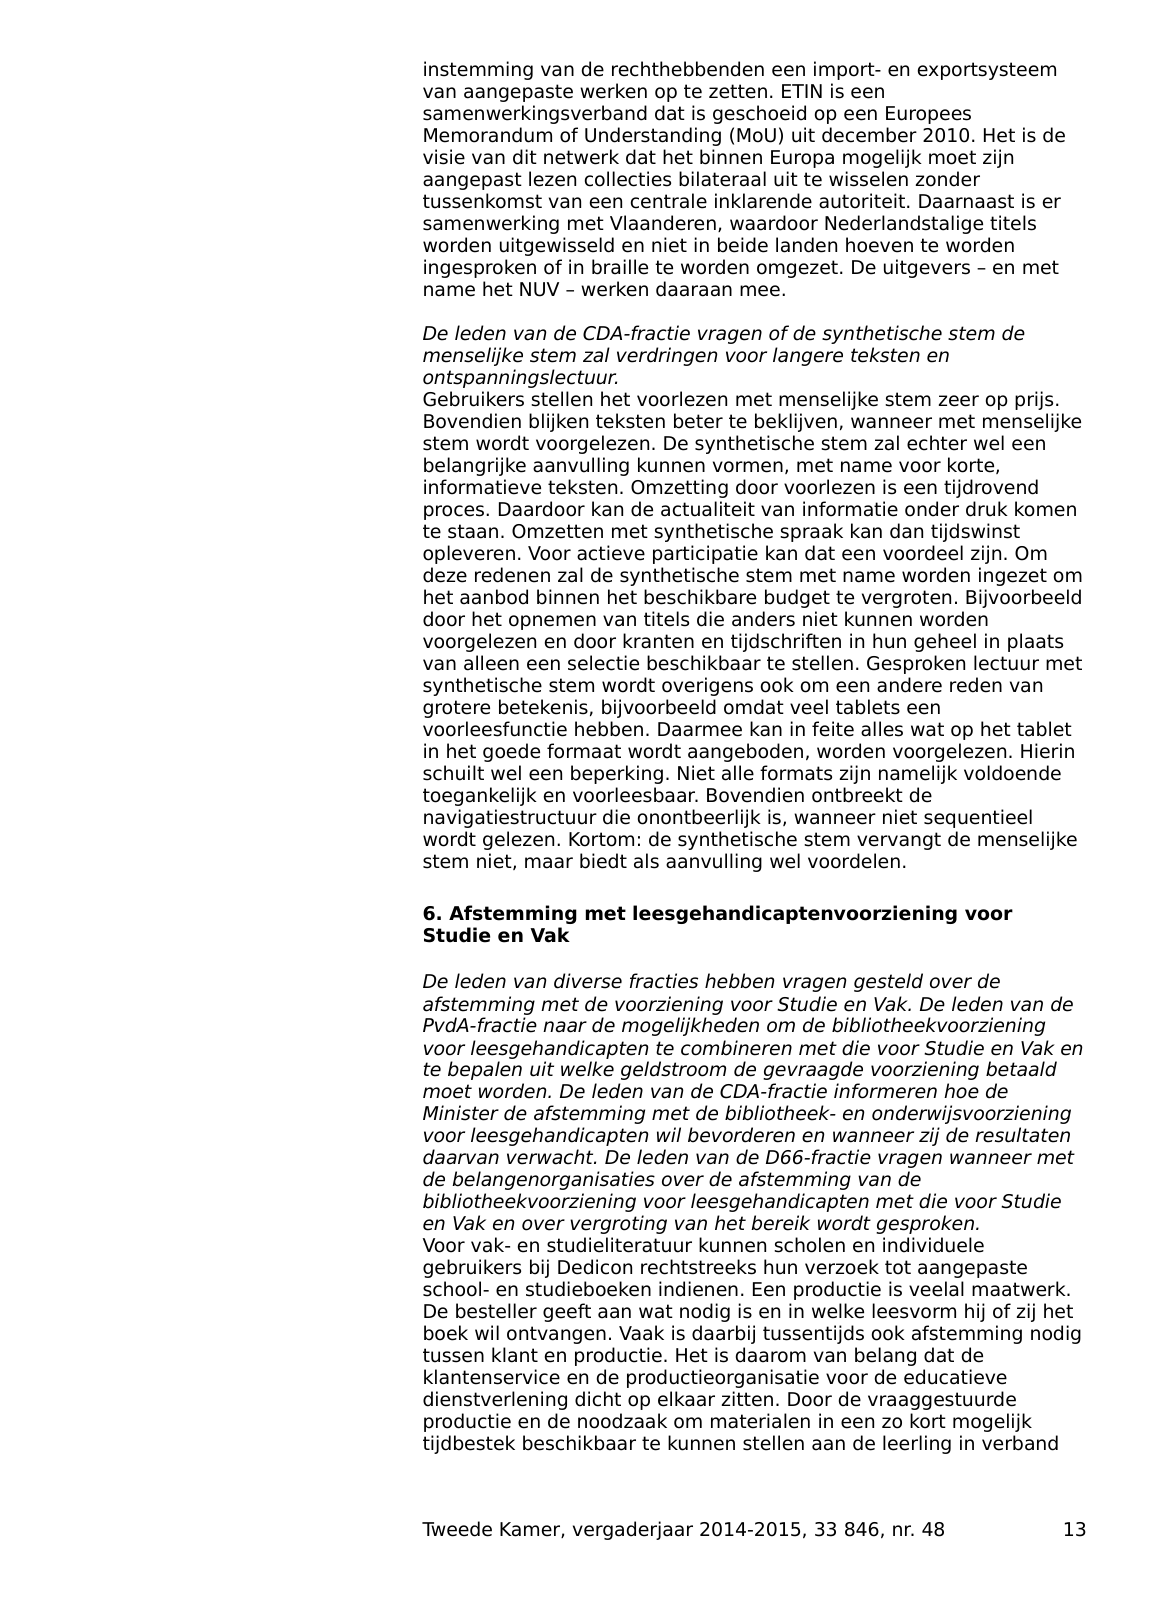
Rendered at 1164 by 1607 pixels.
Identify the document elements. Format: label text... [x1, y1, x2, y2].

text De leden van de CDA-fractie vragen of de synthetische stem de menselijke stem zal verdringen voor langere teksten en ontspanningslectuur. [422, 323, 1087, 389]
text De leden van diverse fracties hebben vragen gesteld over de afstemming met de voorziening voor Studie en Vak. De leden van de PvdA-fractie naar de mogelijkheden om de bibliotheekvoorziening voor leesgehandicapten te combineren met die voor Studie en Vak en te bepalen uit welke geldstroom de gevraagde voorziening betaald moet worden. De leden van de CDA-fractie informeren hoe de Minister de afstemming met de bibliotheek- en onderwijsvoorziening voor leesgehandicapten wil bevorderen en wanneer zij de resultaten daarvan verwacht. De leden van de D66-fractie vragen wanneer met de belangenorganisaties over de afstemming van de bibliotheekvoorziening voor leesgehandicapten met die voor Studie en Vak en over vergroting van het bereik wordt gesproken. [422, 971, 1087, 1235]
text instemming van de rechthebbenden een import- en exportsysteem van aangepaste werken op te zetten. ETIN is een samenwerkingsverband dat is geschoeid op een Europees Memorandum of Understanding (MoU) uit december 2010. Het is de visie van dit netwerk dat het binnen Europa mogelijk moet zijn aangepast lezen collecties bilateraal uit te wisselen zonder tussenkomst van een centrale inklarende autoriteit. Daarnaast is er samenwerking met Vlaanderen, waardoor Nederlandstalige titels worden uitgewisseld en niet in beide landen hoeven te worden ingesproken of in braille te worden omgezet. De uitgevers – en met name het NUV – werken daaraan mee. [422, 59, 1087, 301]
text Gebruikers stellen het voorlezen met menselijke stem zeer op prijs. Bovendien blijken teksten beter te beklijven, wanneer met menselijke stem wordt voorgelezen. De synthetische stem zal echter wel een belangrijke aanvulling kunnen vormen, met name voor korte, informatieve teksten. Omzetting door voorlezen is een tijdrovend proces. Daardoor kan de actualiteit van informatie onder druk komen te staan. Omzetten met synthetische spraak kan dan tijdswinst opleveren. Voor actieve participatie kan dat een voordeel zijn. Om deze redenen zal de synthetische stem met name worden ingezet om het aanbod binnen het beschikbare budget te vergroten. Bijvoorbeeld door het opnemen van titels die anders niet kunnen worden voorgelezen en door kranten en tijdschriften in hun geheel in plaats van alleen een selectie beschikbaar te stellen. Gesproken lectuur met synthetische stem wordt overigens ook om een andere reden van grotere betekenis, bijvoorbeeld omdat veel tablets een voorleesfunctie hebben. Daarmee kan in feite alles wat op het tablet in het goede formaat wordt aangeboden, worden voorgelezen. Hierin schuilt wel een beperking. Niet alle formats zijn namelijk voldoende toegankelijk en voorleesbaar. Bovendien ontbreekt de navigatiestructuur die onontbeerlijk is, wanneer niet sequentieel wordt gelezen. Kortom: de synthetische stem vervangt de menselijke stem niet, maar biedt als aanvulling wel voordelen. [422, 389, 1087, 872]
text Voor vak- en studieliteratuur kunnen scholen en individuele gebruikers bij Dedicon rechtstreeks hun verzoek tot aangepaste school- en studieboeken indienen. Een productie is veelal maatwerk. De besteller geeft aan wat nodig is en in welke leesvorm hij of zij het boek wil ontvangen. Vaak is daarbij tussentijds ook afstemming nodig tussen klant en productie. Het is daarom van belang dat de klantenservice en de productieorganisatie voor de educatieve dienstverlening dicht op elkaar zitten. Door de vraaggestuurde productie en de noodzaak om materialen in een zo kort mogelijk tijdbestek beschikbaar te kunnen stellen aan de leerling in verband [422, 1235, 1087, 1455]
subtitle 6. Afstemming met leesgehandicaptenvoorziening voor Studie en Vak [422, 902, 1087, 946]
